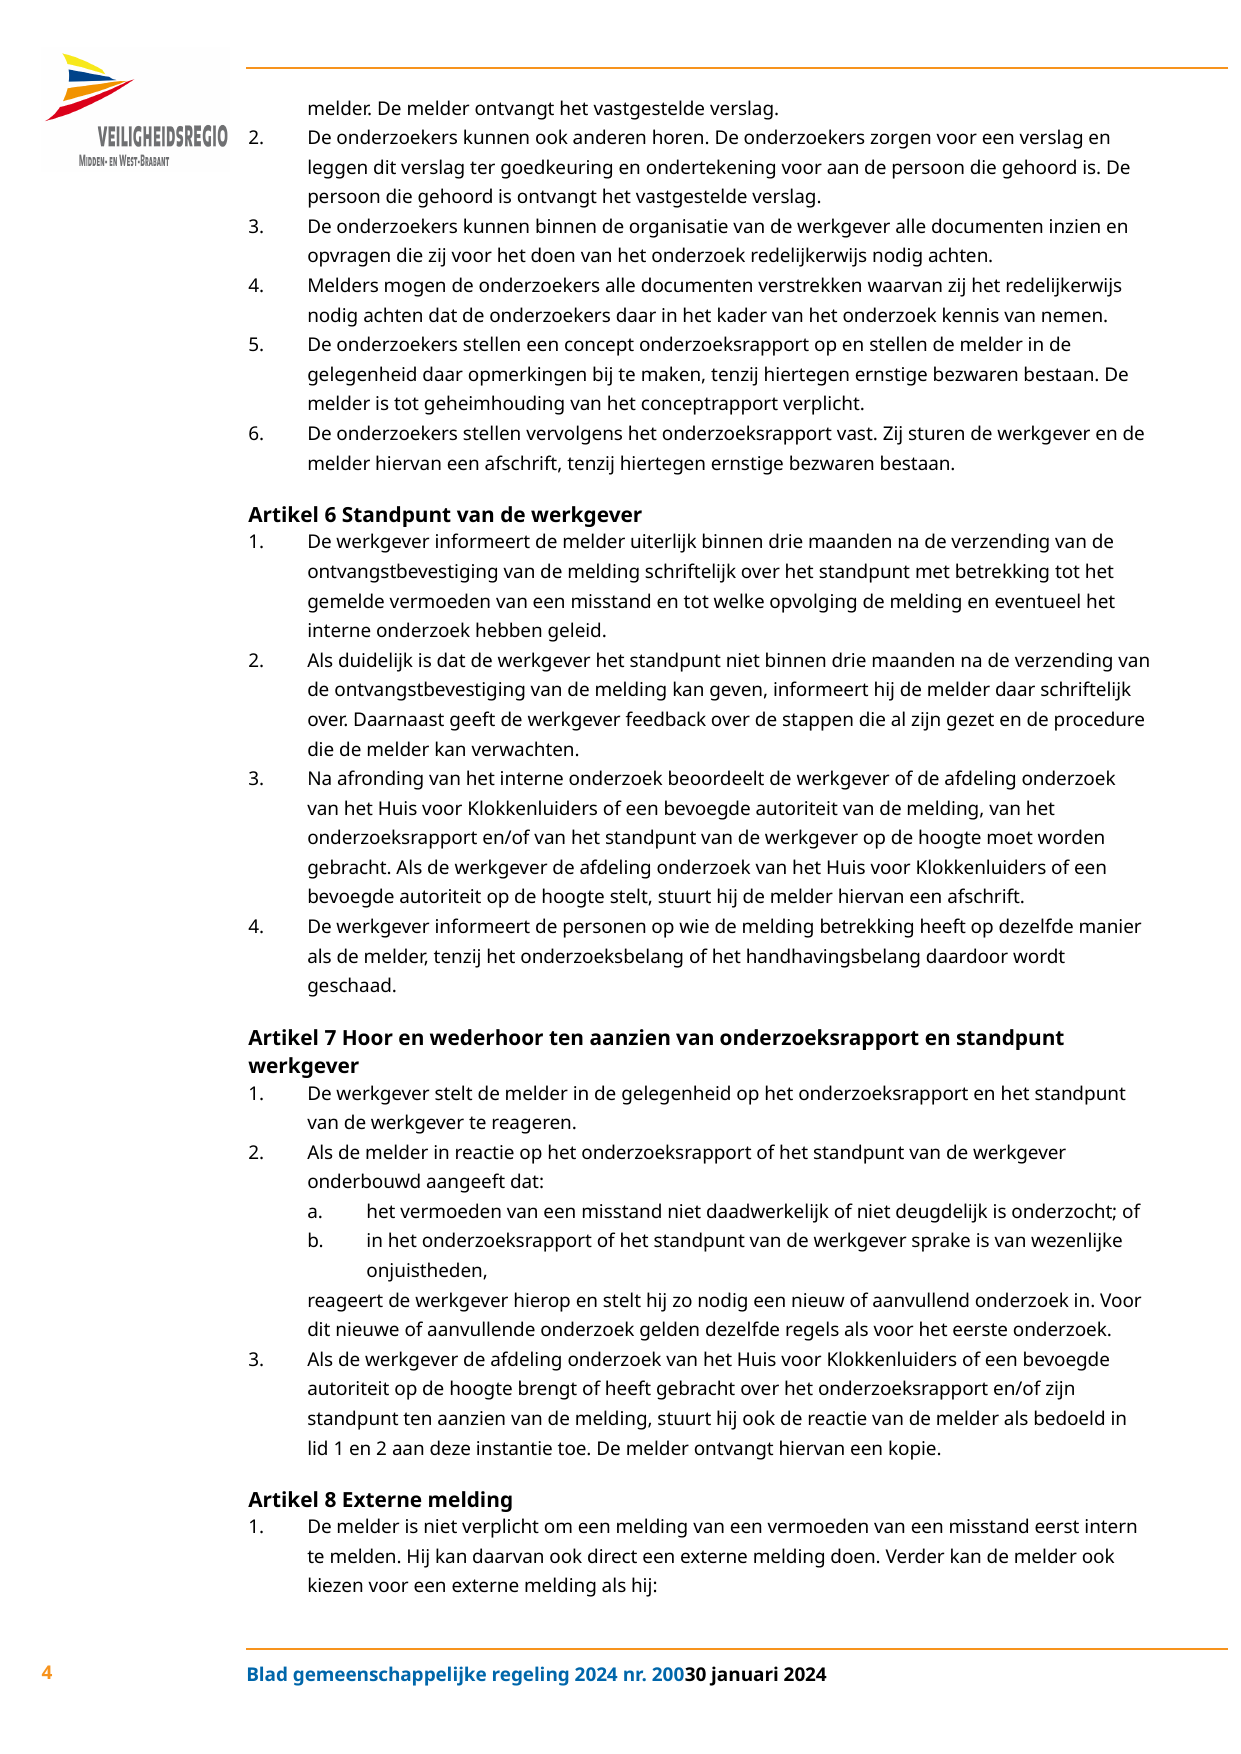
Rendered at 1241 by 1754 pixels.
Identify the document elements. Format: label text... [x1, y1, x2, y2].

list De werkgever informeert de personen op wie de melding betrekking heeft op dezelfde manier als de melder, tenzij het onderzoeksbelang of het handhavingsbelang daardoor wordt geschaad. [248, 913, 1152, 998]
text Artikel 7 Hoor en wederhoor ten aanzien van onderzoeksrapport en standpunt werkgever [248, 1023, 1152, 1080]
list Als de werkgever de afdeling onderzoek van het Huis voor Klokkenluiders of een bevoegde autoriteit op de hoogte brengt of heeft gebracht over het onderzoeksrapport en/of zijn standpunt ten aanzien van de melding, stuurt hij ook de reactie van de melder als bedoeld in lid 1 en 2 aan deze instantie toe. De melder ontvangt hiervan een kopie. [248, 1346, 1152, 1460]
list De werkgever informeert de melder uiterlijk binnen drie maanden na de verzending van de ontvangstbevestiging van de melding schriftelijk over het standpunt met betrekking tot het gemelde vermoeden van een misstand en tot welke opvolging de melding en eventueel het interne onderzoek hebben geleid. [248, 529, 1152, 643]
text Artikel 6 Standpunt van de werkgever [248, 500, 1152, 529]
list De onderzoekers stellen vervolgens het onderzoeksrapport vast. Zij sturen de werkgever en de melder hiervan een afschrift, tenzij hiertegen ernstige bezwaren bestaan. [248, 420, 1152, 476]
list Als duidelijk is dat de werkgever het standpunt niet binnen drie maanden na de verzending van de ontvangstbevestiging van de melding kan geven, informeert hij de melder daar schriftelijk over. Daarnaast geeft de werkgever feedback over de stappen die al zijn gezet en de procedure die de melder kan verwachten. [248, 647, 1152, 761]
list De onderzoekers stellen een concept onderzoeksrapport op en stellen de melder in de gelegenheid daar opmerkingen bij te maken, tenzij hiertegen ernstige bezwaren bestaan. De melder is tot geheimhouding van het conceptrapport verplicht. [248, 331, 1152, 416]
list in het onderzoeksrapport of het standpunt van de werkgever sprake is van wezenlijke onjuistheden, [307, 1228, 1152, 1283]
list reageert de werkgever hierop en stelt hij zo nodig een nieuw of aanvullend onderzoek in. Voor dit nieuwe of aanvullende onderzoek gelden dezelfde regels als voor het eerste onderzoek. [248, 1287, 1152, 1342]
picture [41, 47, 231, 172]
list Melders mogen de onderzoekers alle documenten verstrekken waarvan zij het redelijkerwijs nodig achten dat de onderzoekers daar in het kader van het onderzoek kennis van nemen. [248, 272, 1152, 328]
list het vermoeden van een misstand niet daadwerkelijk of niet deugdelijk is onderzocht; of [307, 1198, 1152, 1224]
list De onderzoekers kunnen ook anderen horen. De onderzoekers zorgen voor een verslag en leggen dit verslag ter goedkeuring en ondertekening voor aan de persoon die gehoord is. De persoon die gehoord is ontvangt het vastgestelde verslag. [248, 124, 1152, 209]
list Als de melder in reactie op het onderzoeksrapport of het standpunt van de werkgever onderbouwd aangeeft dat: [248, 1139, 1152, 1194]
list melder. De melder ontvangt het vastgestelde verslag. [248, 95, 1152, 121]
list Na afronding van het interne onderzoek beoordeelt de werkgever of de afdeling onderzoek van het Huis voor Klokkenluiders of een bevoegde autoriteit van de melding, van het onderzoeksrapport en/of van het standpunt van de werkgever op de hoogte moet worden gebracht. Als de werkgever de afdeling onderzoek van het Huis voor Klokkenluiders of een bevoegde autoriteit op de hoogte stelt, stuurt hij de melder hiervan een afschrift. [248, 765, 1152, 909]
list De melder is niet verplicht om een melding van een vermoeden van een misstand eerst intern te melden. Hij kan daarvan ook direct een externe melding doen. Verder kan de melder ook kiezen voor een externe melding als hij: [248, 1513, 1152, 1598]
list De onderzoekers kunnen binnen de organisatie van de werkgever alle documenten inzien en opvragen die zij voor het doen van het onderzoek redelijkerwijs nodig achten. [248, 213, 1152, 268]
list De werkgever stelt de melder in de gelegenheid op het onderzoeksrapport en het standpunt van de werkgever te reageren. [248, 1080, 1152, 1135]
text Artikel 8 Externe melding [248, 1485, 1152, 1513]
